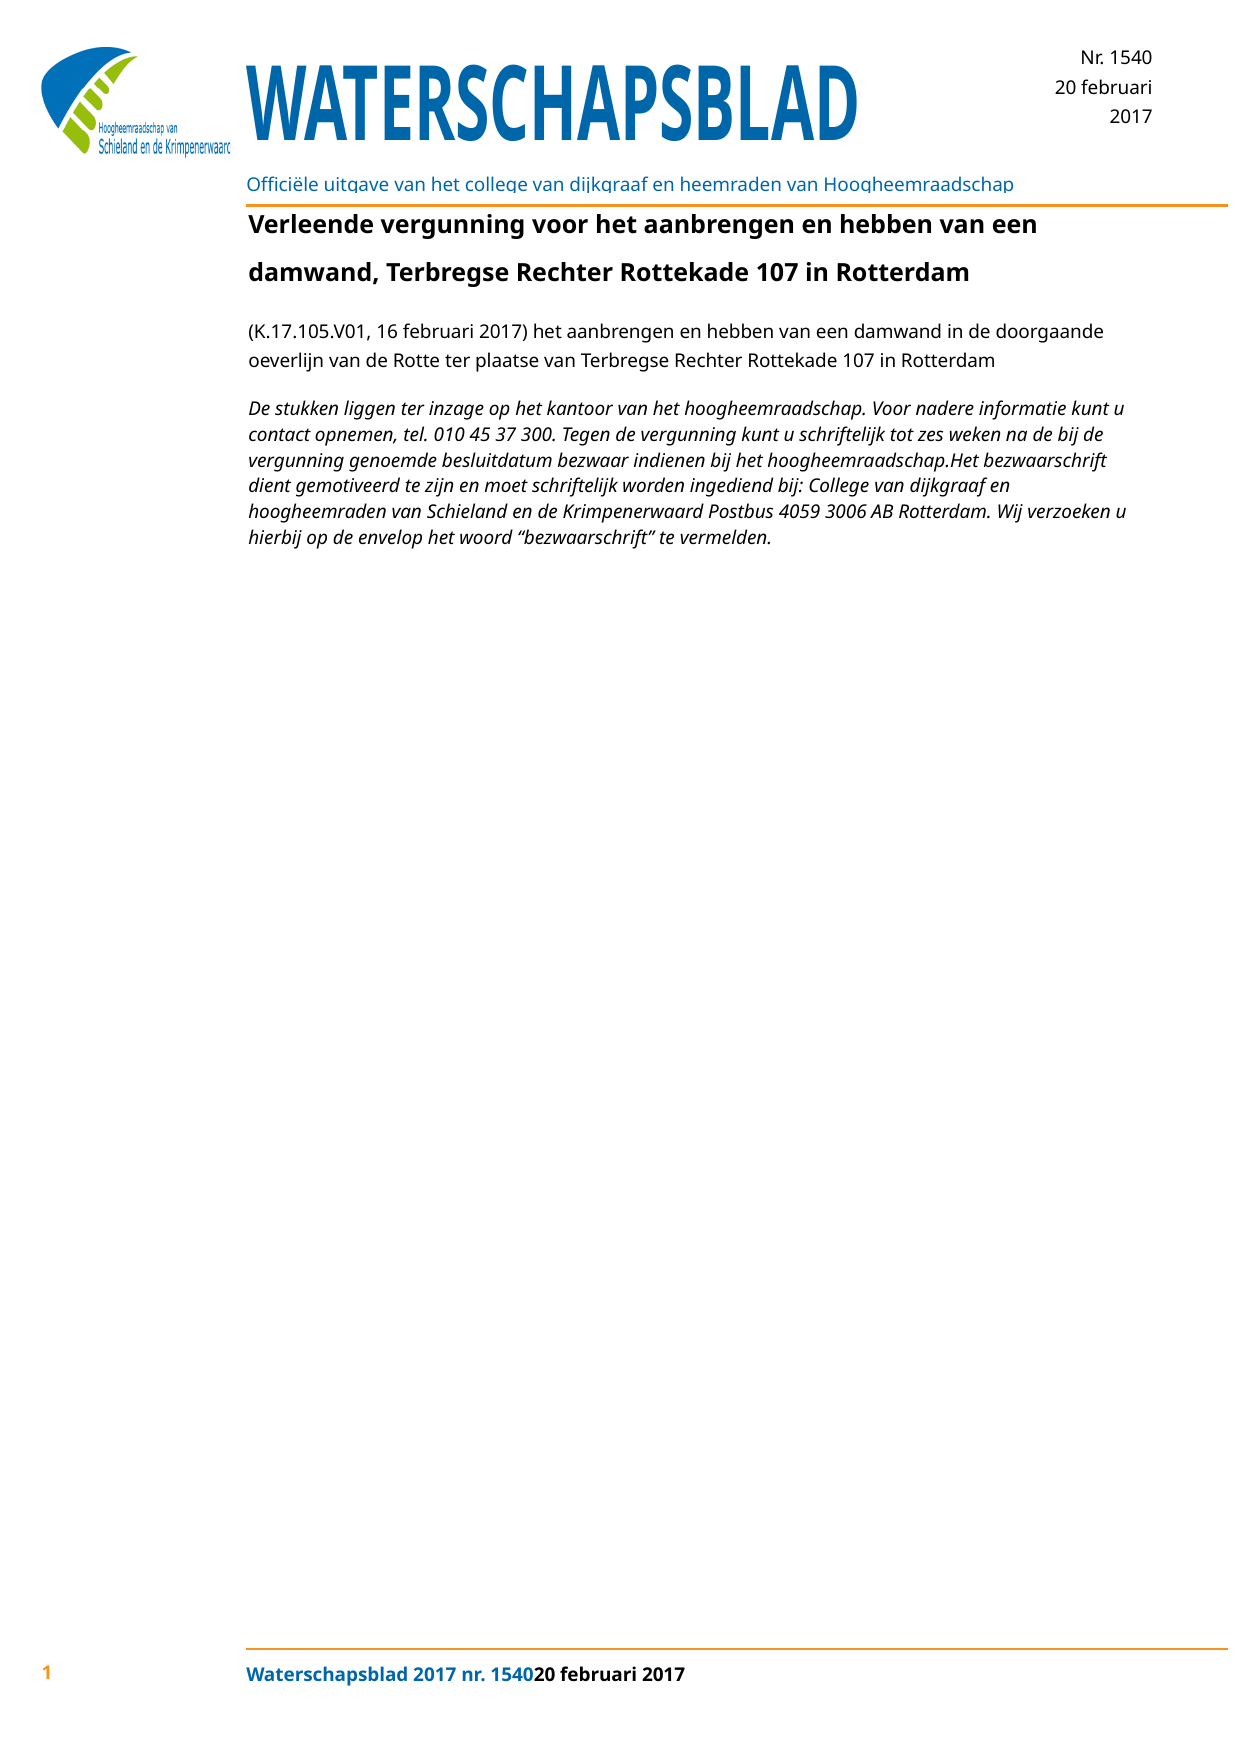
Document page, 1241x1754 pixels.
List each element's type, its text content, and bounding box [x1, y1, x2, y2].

text (K.17.105.V01, 16 februari 2017) het aanbrengen en hebben van een damwand in de doorgaande oeverlijn van de Rotte ter plaatse van Terbregse Rechter Rottekade 107 in Rotterdam [248, 318, 1152, 373]
text Verleende vergunning voor het aanbrengen en hebben van een damwand, Terbregse Rechter Rottekade 107 in Rotterdam [248, 207, 1152, 288]
picture [41, 47, 231, 172]
text De stukken liggen ter inzage op het kantoor van het hoogheemraadschap. Voor nadere informatie kunt u contact opnemen, tel. 010 45 37 300. Tegen de vergunning kunt u schriftelijk tot zes weken na de bij de vergunning genoemde besluitdatum bezwaar indienen bij het hoogheemraadschap.Het bezwaarschrift dient gemotiveerd te zijn en moet schriftelijk worden ingediend bij: College van dijkgraaf en hoogheemraden van Schieland en de Krimpenerwaard Postbus 4059 3006 AB Rotterdam. Wij verzoeken u hierbij op de envelop het woord “bezwaarschrift” te vermelden. [248, 395, 1152, 550]
